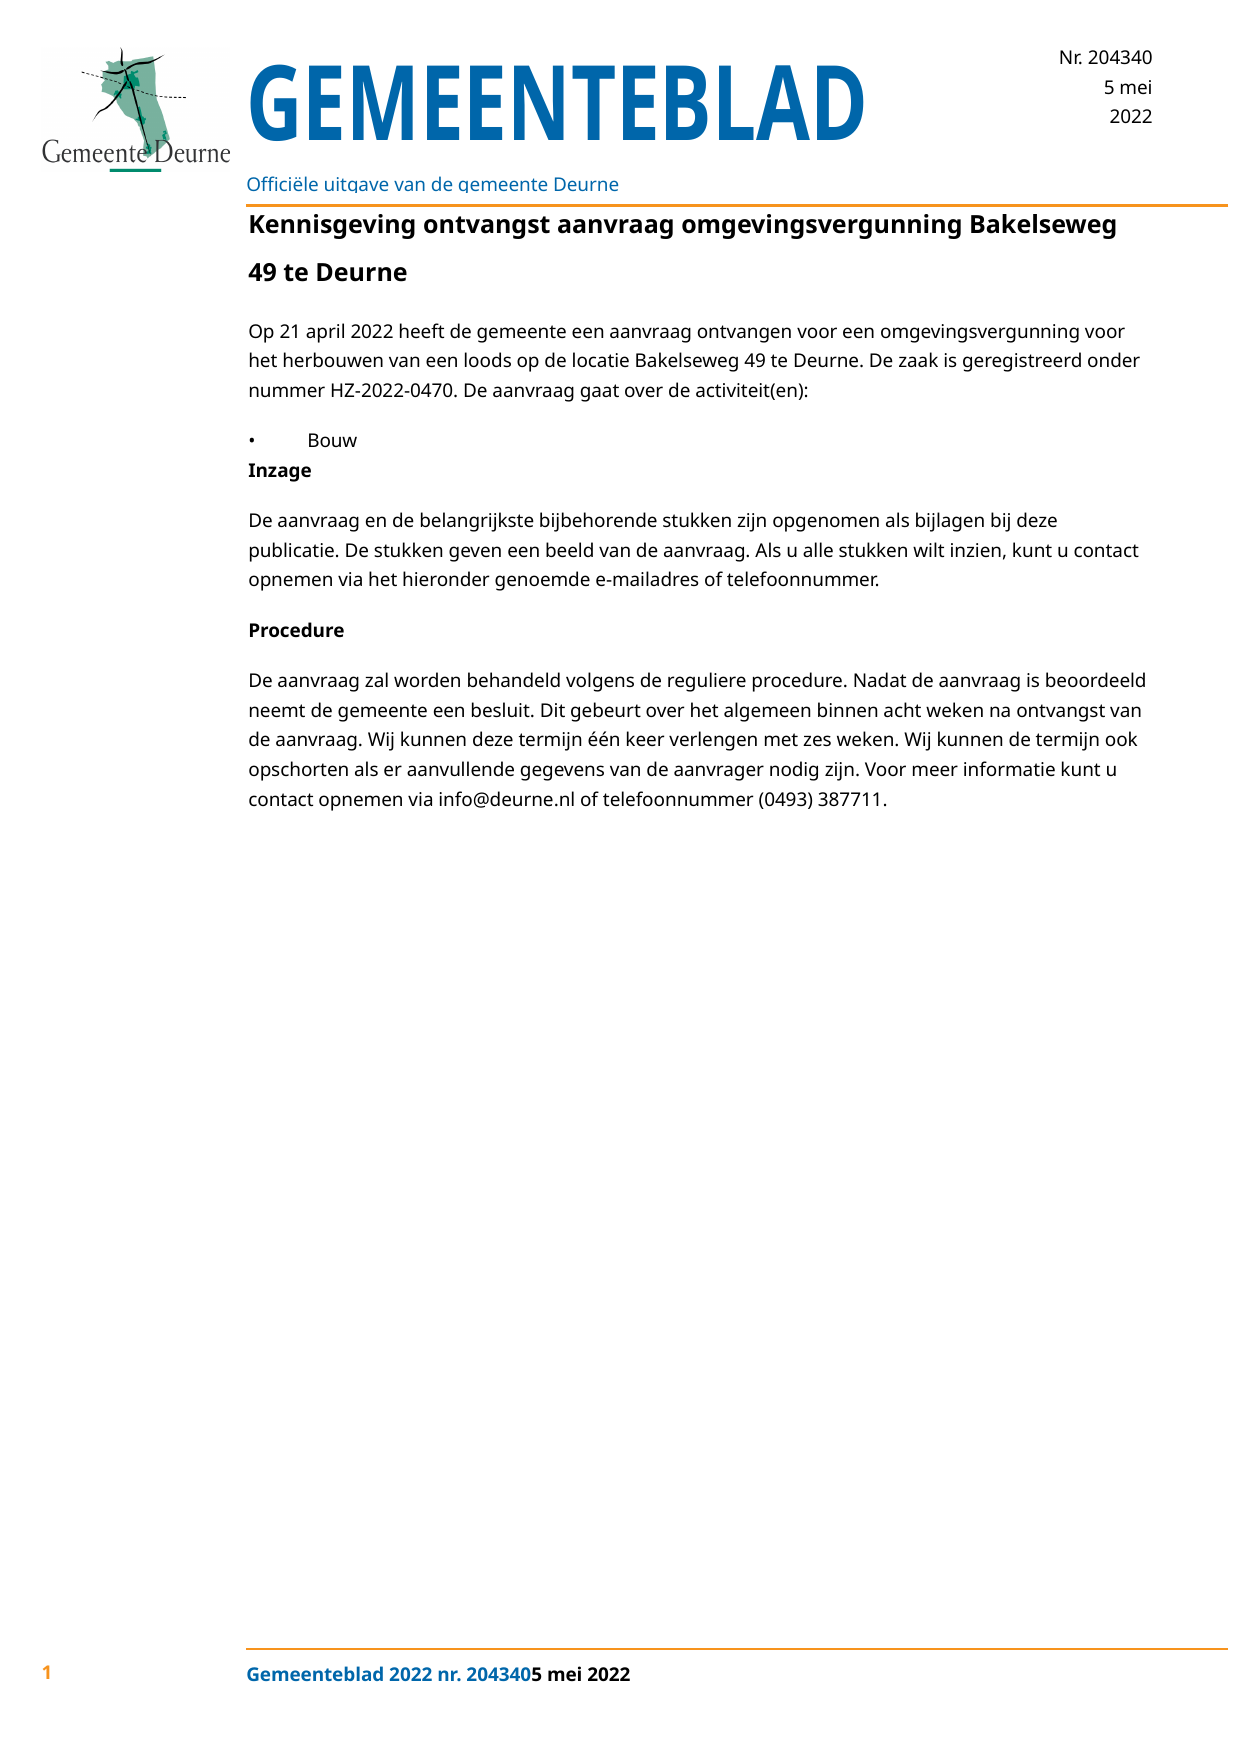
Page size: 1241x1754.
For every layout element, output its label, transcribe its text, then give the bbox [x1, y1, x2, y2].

picture [41, 47, 231, 172]
text De aanvraag zal worden behandeld volgens de reguliere procedure. Nadat de aanvraag is beoordeeld neemt de gemeente een besluit. Dit gebeurt over het algemeen binnen acht weken na ontvangst van de aanvraag. Wij kunnen deze termijn één keer verlengen met zes weken. Wij kunnen de termijn ook opschorten als er aanvullende gegevens van de aanvrager nodig zijn. Voor meer informatie kunt u contact opnemen via info@deurne.nl of telefoonnummer (0493) 387711. [248, 667, 1152, 812]
text Procedure [248, 617, 1152, 643]
list Bouw [248, 427, 1152, 453]
text Inzage [248, 457, 1152, 483]
text Kennisgeving ontvangst aanvraag omgevingsvergunning Bakelseweg 49 te Deurne [248, 207, 1152, 288]
text Op 21 april 2022 heeft de gemeente een aanvraag ontvangen voor een omgevingsvergunning voor het herbouwen van een loods op de locatie Bakelseweg 49 te Deurne. De zaak is geregistreerd onder nummer HZ-2022-0470. De aanvraag gaat over de activiteit(en): [248, 318, 1152, 403]
text De aanvraag en de belangrijkste bijbehorende stukken zijn opgenomen als bijlagen bij deze publicatie. De stukken geven een beeld van de aanvraag. Als u alle stukken wilt inzien, kunt u contact opnemen via het hieronder genoemde e-mailadres of telefoonnummer. [248, 507, 1152, 592]
